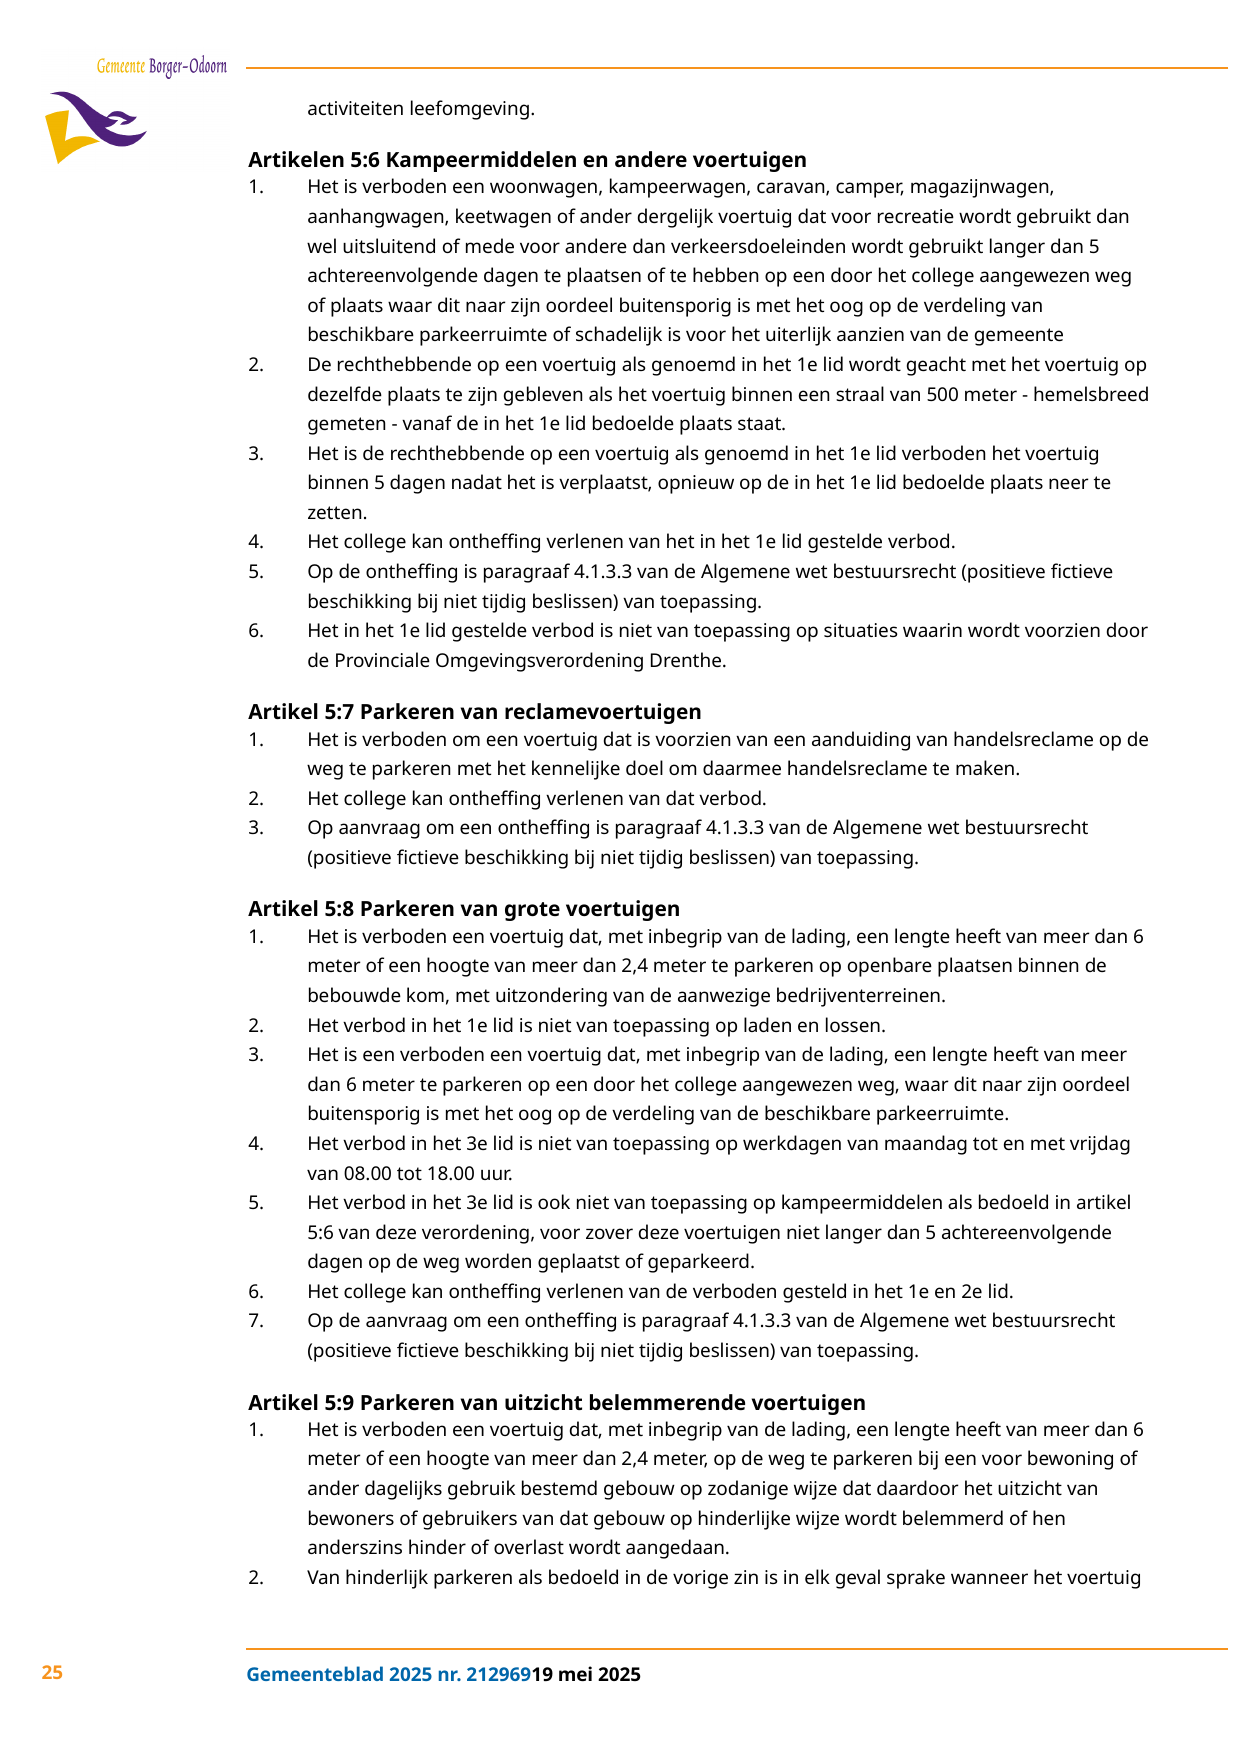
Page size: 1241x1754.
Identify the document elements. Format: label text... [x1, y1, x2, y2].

list Het is de rechthebbende op een voertuig als genoemd in het 1e lid verboden het voertuig binnen 5 dagen nadat het is verplaatst, opnieuw op de in het 1e lid bedoelde plaats neer te zetten. [248, 440, 1152, 525]
list Het is een verboden een voertuig dat, met inbegrip van de lading, een lengte heeft van meer dan 6 meter te parkeren op een door het college aangewezen weg, waar dit naar zijn oordeel buitensporig is met het oog op de verdeling van de beschikbare parkeerruimte. [248, 1041, 1152, 1126]
list Op aanvraag om een ontheffing is paragraaf 4.1.3.3 van de Algemene wet bestuursrecht (positieve fictieve beschikking bij niet tijdig beslissen) van toepassing. [248, 814, 1152, 870]
text Artikelen 5:6 Kampeermiddelen en andere voertuigen [248, 145, 1152, 174]
list Op de aanvraag om een ontheffing is paragraaf 4.1.3.3 van de Algemene wet bestuursrecht (positieve fictieve beschikking bij niet tijdig beslissen) van toepassing. [248, 1308, 1152, 1363]
list Het in het 1e lid gestelde verbod is niet van toepassing op situaties waarin wordt voorzien door de Provinciale Omgevingsverordening Drenthe. [248, 617, 1152, 673]
list Het verbod in het 1e lid is niet van toepassing op laden en lossen. [248, 1012, 1152, 1037]
list Van hinderlijk parkeren als bedoeld in de vorige zin is in elk geval sprake wanneer het voertuig [248, 1564, 1152, 1590]
list Het is verboden een voertuig dat, met inbegrip van de lading, een lengte heeft van meer dan 6 meter of een hoogte van meer dan 2,4 meter te parkeren op openbare plaatsen binnen de bebouwde kom, met uitzondering van de aanwezige bedrijventerreinen. [248, 923, 1152, 1008]
list Het is verboden een woonwagen, kampeerwagen, caravan, camper, magazijnwagen, aanhangwagen, keetwagen of ander dergelijk voertuig dat voor recreatie wordt gebruikt dan wel uitsluitend of mede voor andere dan verkeersdoeleinden wordt gebruikt langer dan 5 achtereenvolgende dagen te plaatsen of te hebben op een door het college aangewezen weg of plaats waar dit naar zijn oordeel buitensporig is met het oog op de verdeling van beschikbare parkeerruimte of schadelijk is voor het uiterlijk aanzien van de gemeente [248, 174, 1152, 347]
list Op de ontheffing is paragraaf 4.1.3.3 van de Algemene wet bestuursrecht (positieve fictieve beschikking bij niet tijdig beslissen) van toepassing. [248, 558, 1152, 613]
list Het is verboden om een voertuig dat is voorzien van een aanduiding van handelsreclame op de weg te parkeren met het kennelijke doel om daarmee handelsreclame te maken. [248, 726, 1152, 781]
list Het verbod in het 3e lid is ook niet van toepassing op kampeermiddelen als bedoeld in artikel 5:6 van deze verordening, voor zover deze voertuigen niet langer dan 5 achtereenvolgende dagen op de weg worden geplaatst of geparkeerd. [248, 1189, 1152, 1274]
list Het is verboden een voertuig dat, met inbegrip van de lading, een lengte heeft van meer dan 6 meter of een hoogte van meer dan 2,4 meter, op de weg te parkeren bij een voor bewoning of ander dagelijks gebruik bestemd gebouw op zodanige wijze dat daardoor het uitzicht van bewoners of gebruikers van dat gebouw op hinderlijke wijze wordt belemmerd of hen anderszins hinder of overlast wordt aangedaan. [248, 1416, 1152, 1560]
list Het verbod in het 3e lid is niet van toepassing op werkdagen van maandag tot en met vrijdag van 08.00 tot 18.00 uur. [248, 1130, 1152, 1185]
text Artikel 5:8 Parkeren van grote voertuigen [248, 894, 1152, 923]
picture [41, 47, 231, 172]
text Artikel 5:7 Parkeren van reclamevoertuigen [248, 697, 1152, 726]
text Artikel 5:9 Parkeren van uitzicht belemmerende voertuigen [248, 1388, 1152, 1416]
list Het college kan ontheffing verlenen van de verboden gesteld in het 1e en 2e lid. [248, 1278, 1152, 1304]
list De rechthebbende op een voertuig als genoemd in het 1e lid wordt geacht met het voertuig op dezelfde plaats te zijn gebleven als het voertuig binnen een straal van 500 meter - hemelsbreed gemeten - vanaf de in het 1e lid bedoelde plaats staat. [248, 351, 1152, 436]
list Het college kan ontheffing verlenen van dat verbod. [248, 785, 1152, 811]
list Het college kan ontheffing verlenen van het in het 1e lid gestelde verbod. [248, 529, 1152, 554]
list activiteiten leefomgeving. [248, 95, 1152, 121]
